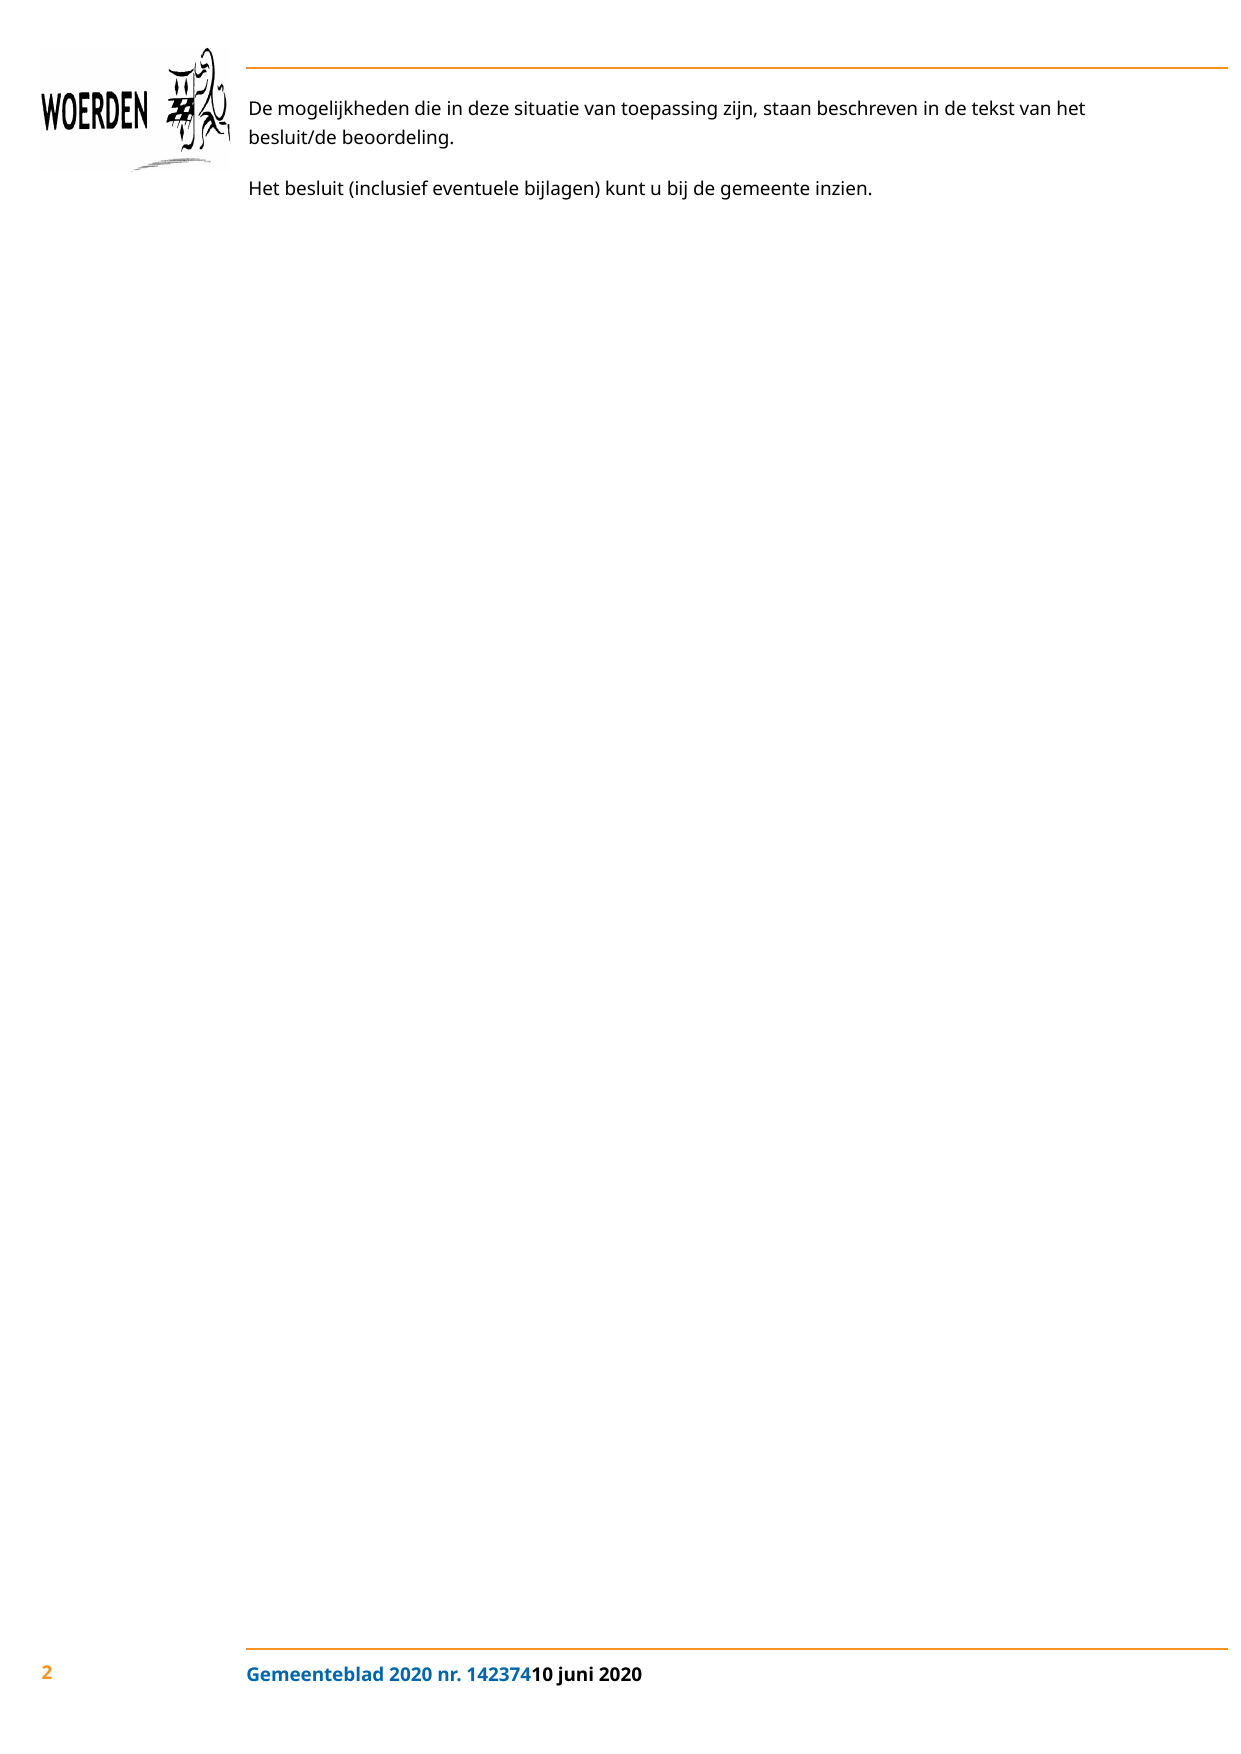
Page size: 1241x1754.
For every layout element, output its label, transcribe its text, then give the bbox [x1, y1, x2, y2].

text De mogelijkheden die in deze situatie van toepassing zijn, staan beschreven in de tekst van het besluit/de beoordeling. [248, 95, 1152, 150]
text Het besluit (inclusief eventuele bijlagen) kunt u bij de gemeente inzien. [248, 175, 1152, 201]
picture [41, 47, 231, 172]
